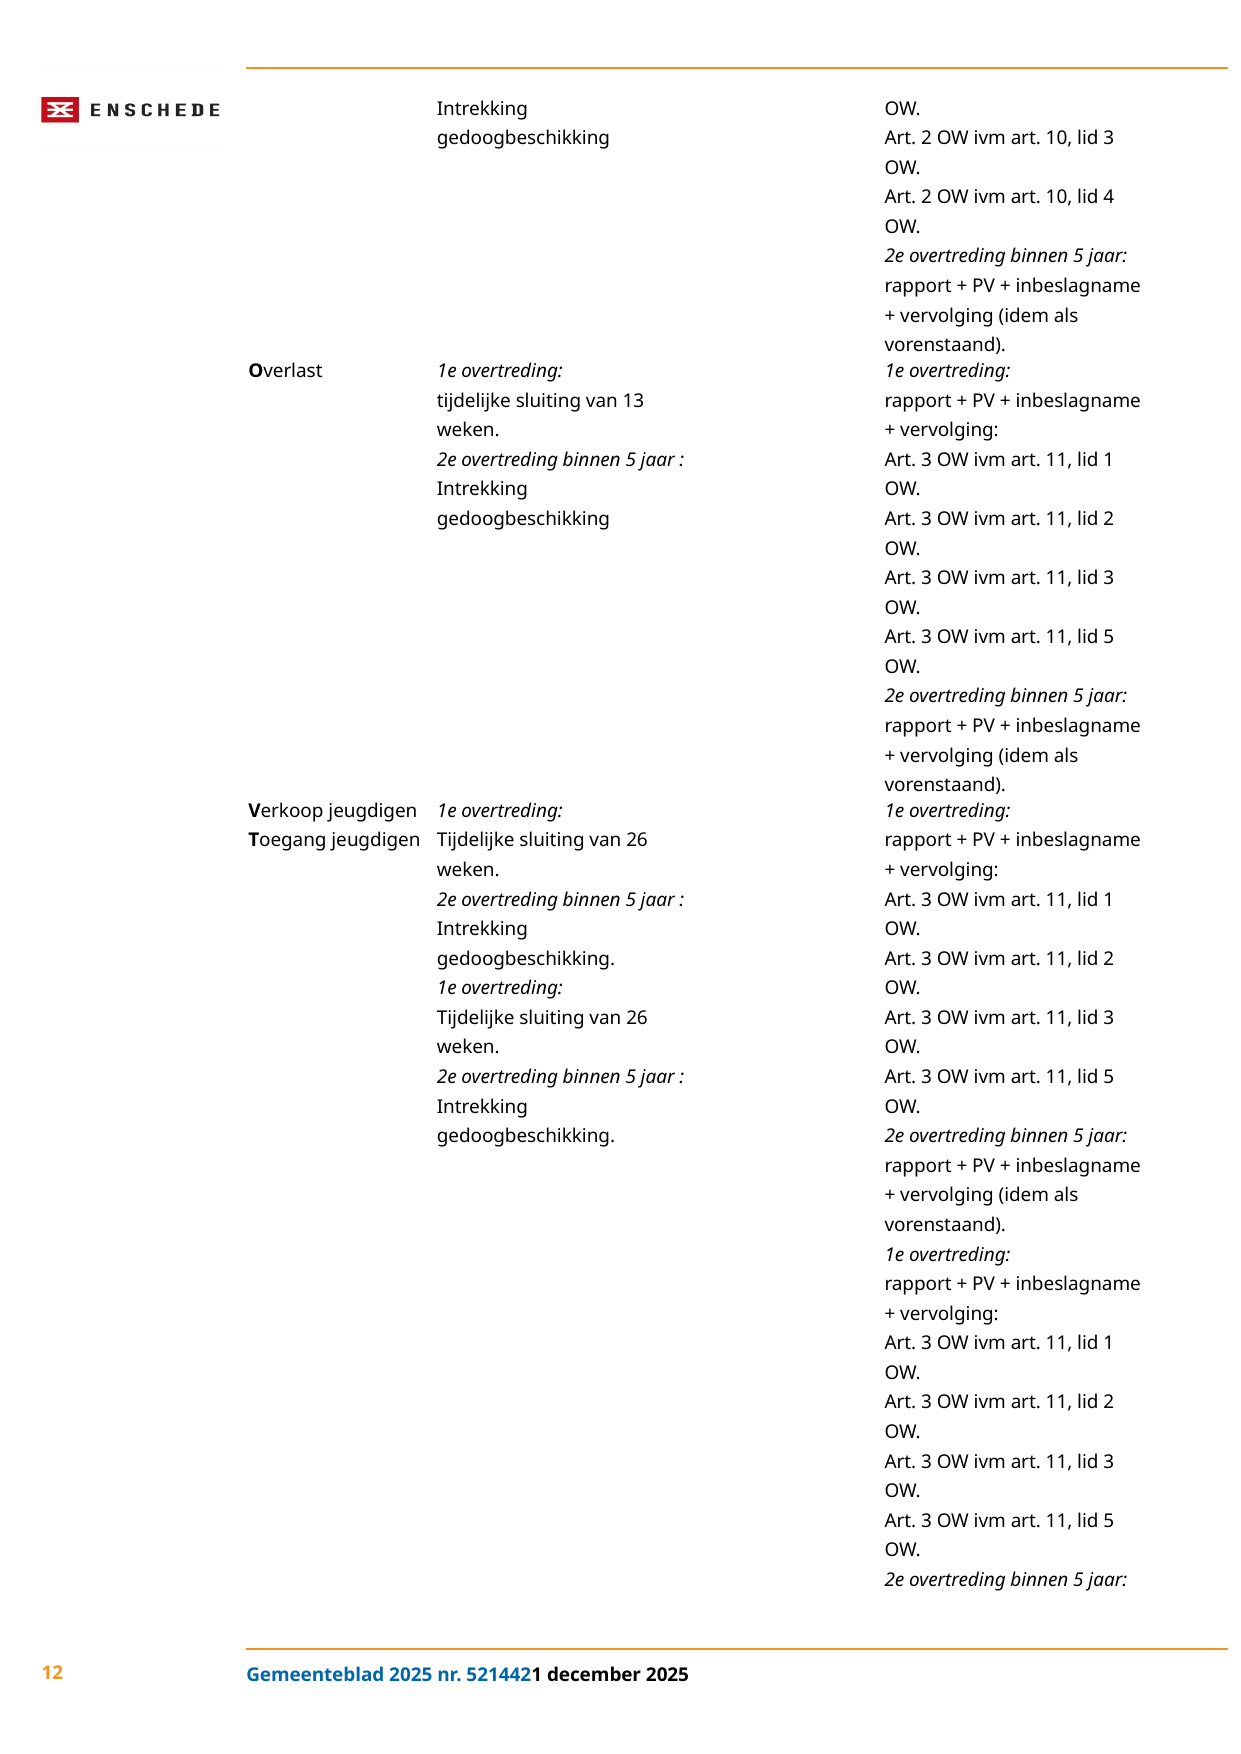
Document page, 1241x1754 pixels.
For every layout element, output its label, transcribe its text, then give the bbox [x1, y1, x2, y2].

table_cell 1e overtreding: tijdelijke sluiting van 13 weken. 2e overtreding binnen 5 jaar : Intrekking gedoogbeschikking [437, 357, 704, 797]
table_cell 1e overtreding: rapport + PV + inbeslagname + vervolging: Art. 3 OW ivm art. 11, lid 1 OW. Art. 3 OW ivm art. 11, lid 2 OW. Art. 3 OW ivm art. 11, lid 3 OW. Art. 3 OW ivm art. 11, lid 5 OW. 2e overtreding binnen 5 jaar: rapport + PV + inbeslagname + vervolging (idem als vorenstaand). 1e overtreding: rapport + PV + inbeslagname + vervolging: Art. 3 OW ivm art. 11, lid 1 OW. Art. 3 OW ivm art. 11, lid 2 OW. Art. 3 OW ivm art. 11, lid 3 OW. Art. 3 OW ivm art. 11, lid 5 OW. 2e overtreding binnen 5 jaar: [884, 797, 1152, 1592]
table_cell [704, 357, 884, 797]
picture [41, 47, 231, 172]
table_cell Overlast [248, 357, 437, 797]
table_cell OW. Art. 2 OW ivm art. 10, lid 3 OW. Art. 2 OW ivm art. 10, lid 4 OW. 2e overtreding binnen 5 jaar: rapport + PV + inbeslagname + vervolging (idem als vorenstaand). [884, 95, 1152, 357]
table_cell [704, 797, 884, 1592]
table_cell 1e overtreding: rapport + PV + inbeslagname + vervolging: Art. 3 OW ivm art. 11, lid 1 OW. Art. 3 OW ivm art. 11, lid 2 OW. Art. 3 OW ivm art. 11, lid 3 OW. Art. 3 OW ivm art. 11, lid 5 OW. 2e overtreding binnen 5 jaar: rapport + PV + inbeslagname + vervolging (idem als vorenstaand). [884, 357, 1152, 797]
table_cell 1e overtreding: Tijdelijke sluiting van 26 weken. 2e overtreding binnen 5 jaar : Intrekking gedoogbeschikking. 1e overtreding: Tijdelijke sluiting van 26 weken. 2e overtreding binnen 5 jaar : Intrekking gedoogbeschikking. [437, 797, 704, 1592]
table_cell [704, 95, 884, 357]
table_cell Verkoop jeugdigen Toegang jeugdigen [248, 797, 437, 1592]
table_cell Intrekking gedoogbeschikking [437, 95, 704, 357]
table_cell [248, 95, 437, 357]
